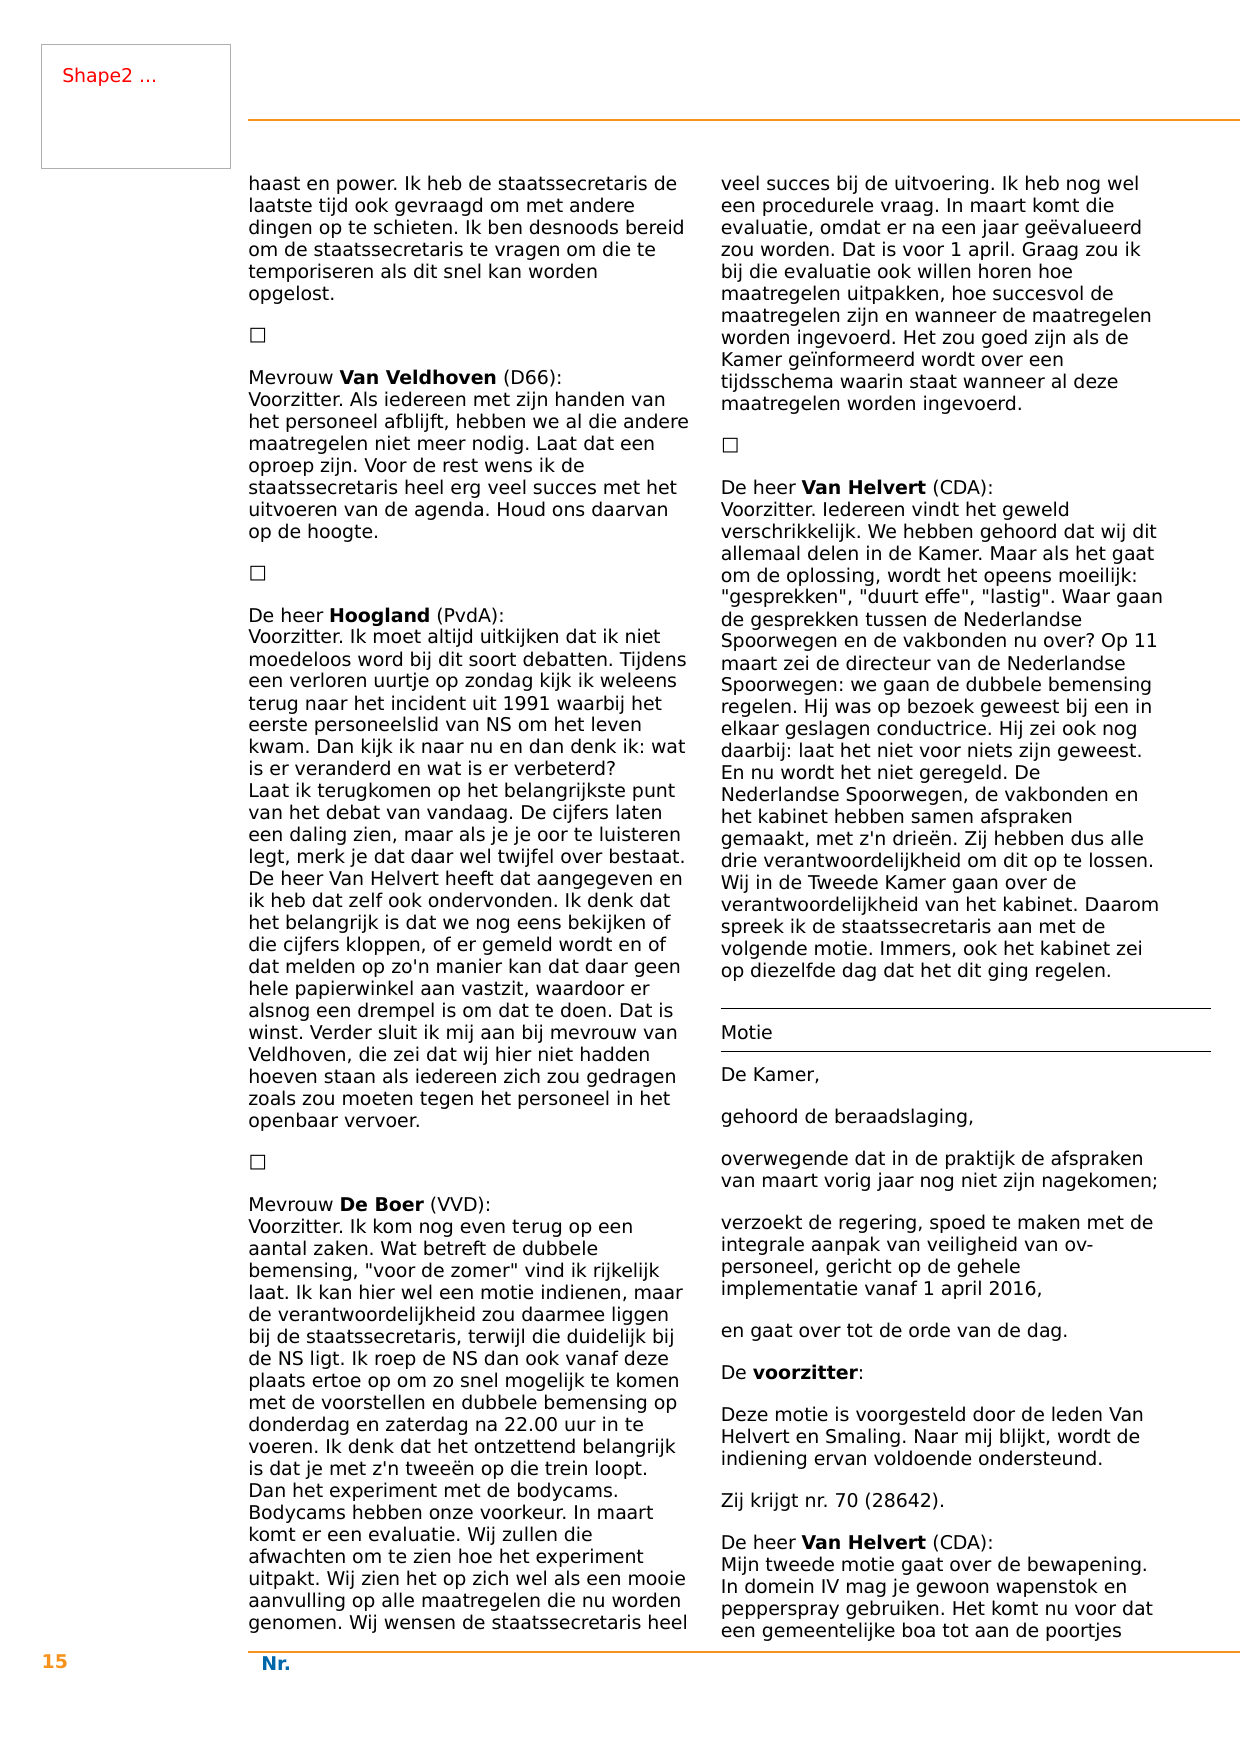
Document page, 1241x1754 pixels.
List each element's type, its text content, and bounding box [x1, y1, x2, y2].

text ⬜ [248, 562, 691, 584]
text Voorzitter. Ik moet altijd uitkijken dat ik niet moedeloos word bij dit soort debatten. Tijdens een verloren uurtje op zondag kijk ik weleens terug naar het incident uit 1991 waarbij het eerste personeelslid van NS om het leven kwam. Dan kijk ik naar nu en dan denk ik: wat is er veranderd en wat is er verbeterd? [248, 626, 691, 780]
text Voorzitter. Ik kom nog even terug op een aantal zaken. Wat betreft de dubbele bemensing, "voor de zomer" vind ik rijkelijk laat. Ik kan hier wel een motie indienen, maar de verantwoordelijkheid zou daarmee liggen bij de staatssecretaris, terwijl die duidelijk bij de NS ligt. Ik roep de NS dan ook vanaf deze plaats ertoe op om zo snel mogelijk te komen met de voorstellen en dubbele bemensing op donderdag en zaterdag na 22.00 uur in te voeren. Ik denk dat het ontzettend belangrijk is dat je met z'n tweeën op die trein loopt. [248, 1216, 691, 1480]
text en gaat over tot de orde van de dag. [721, 1320, 1163, 1342]
text Dan het experiment met de bodycams. Bodycams hebben onze voorkeur. In maart komt er een evaluatie. Wij zullen die afwachten om te zien hoe het experiment uitpakt. Wij zien het op zich wel als een mooie aanvulling op alle maatregelen die nu worden genomen. Wij wensen de staatssecretaris heel [248, 1480, 691, 1633]
text Laat ik terugkomen op het belangrijkste punt van het debat van vandaag. De cijfers laten een daling zien, maar als je je oor te luisteren legt, merk je dat daar wel twijfel over bestaat. De heer Van Helvert heeft dat aangegeven en ik heb dat zelf ook ondervonden. Ik denk dat het belangrijk is dat we nog eens bekijken of die cijfers kloppen, of er gemeld wordt en of dat melden op zo'n manier kan dat daar geen hele papierwinkel aan vastzit, waardoor er alsnog een drempel is om dat te doen. Dat is winst. Verder sluit ik mij aan bij mevrouw van Veldhoven, die zei dat wij hier niet hadden hoeven staan als iedereen zich zou gedragen zoals zou moeten tegen het personeel in het openbaar vervoer. [248, 780, 691, 1132]
text Deze motie is voorgesteld door de leden Van Helvert en Smaling. Naar mij blijkt, wordt de indiening ervan voldoende ondersteund. [721, 1404, 1163, 1470]
text Mevrouw De Boer (VVD): [248, 1194, 691, 1216]
text Zij krijgt nr. 70 (28642). [721, 1490, 1163, 1512]
text haast en power. Ik heb de staatssecretaris de laatste tijd ook gevraagd om met andere dingen op te schieten. Ik ben desnoods bereid om de staatssecretaris te vragen om die te temporiseren als dit snel kan worden opgelost. [248, 173, 691, 305]
text De Kamer, [721, 1064, 1163, 1086]
text Voorzitter. Iedereen vindt het geweld verschrikkelijk. We hebben gehoord dat wij dit allemaal delen in de Kamer. Maar als het gaat om de oplossing, wordt het opeens moeilijk: "gesprekken", "duurt effe", "lastig". Waar gaan de gesprekken tussen de Nederlandse Spoorwegen en de vakbonden nu over? Op 11 maart zei de directeur van de Nederlandse Spoorwegen: we gaan de dubbele bemensing regelen. Hij was op bezoek geweest bij een in elkaar geslagen conductrice. Hij zei ook nog daarbij: laat het niet voor niets zijn geweest. En nu wordt het niet geregeld. De Nederlandse Spoorwegen, de vakbonden en het kabinet hebben samen afspraken gemaakt, met z'n drieën. Zij hebben dus alle drie verantwoordelijkheid om dit op te lossen. Wij in de Tweede Kamer gaan over de verantwoordelijkheid van het kabinet. Daarom spreek ik de staatssecretaris aan met de volgende motie. Immers, ook het kabinet zei op diezelfde dag dat het dit ging regelen. [721, 498, 1163, 982]
text veel succes bij de uitvoering. Ik heb nog wel een procedurele vraag. In maart komt die evaluatie, omdat er na een jaar geëvalueerd zou worden. Dat is voor 1 april. Graag zou ik bij die evaluatie ook willen horen hoe maatregelen uitpakken, hoe succesvol de maatregelen zijn en wanneer de maatregelen worden ingevoerd. Het zou goed zijn als de Kamer geïnformeerd wordt over een tijdsschema waarin staat wanneer al deze maatregelen worden ingevoerd. [721, 173, 1163, 414]
text Voorzitter. Als iedereen met zijn handen van het personeel afblijft, hebben we al die andere maatregelen niet meer nodig. Laat dat een oproep zijn. Voor de rest wens ik de staatssecretaris heel erg veel succes met het uitvoeren van de agenda. Houd ons daarvan op de hoogte. [248, 389, 691, 542]
text Mijn tweede motie gaat over de bewapening. In domein IV mag je gewoon wapenstok en pepperspray gebruiken. Het komt nu voor dat een gemeentelijke boa tot aan de poortjes [721, 1554, 1163, 1642]
text De heer Hoogland (PvdA): [248, 604, 691, 626]
text ⬜ [248, 1152, 691, 1174]
text De heer Van Helvert (CDA): [721, 477, 1163, 498]
text Motie [721, 1022, 1163, 1044]
text De voorzitter: [721, 1362, 1163, 1384]
text verzoekt de regering, spoed te maken met de integrale aanpak van veiligheid van ov-personeel, gericht op de gehele implementatie vanaf 1 april 2016, [721, 1212, 1163, 1300]
text gehoord de beraadslaging, [721, 1106, 1163, 1128]
text De heer Van Helvert (CDA): [721, 1532, 1163, 1554]
text ⬜ [248, 325, 691, 347]
text overwegende dat in de praktijk de afspraken van maart vorig jaar nog niet zijn nagekomen; [721, 1148, 1163, 1192]
text ⬜ [721, 434, 1163, 457]
text Mevrouw Van Veldhoven (D66): [248, 367, 691, 389]
